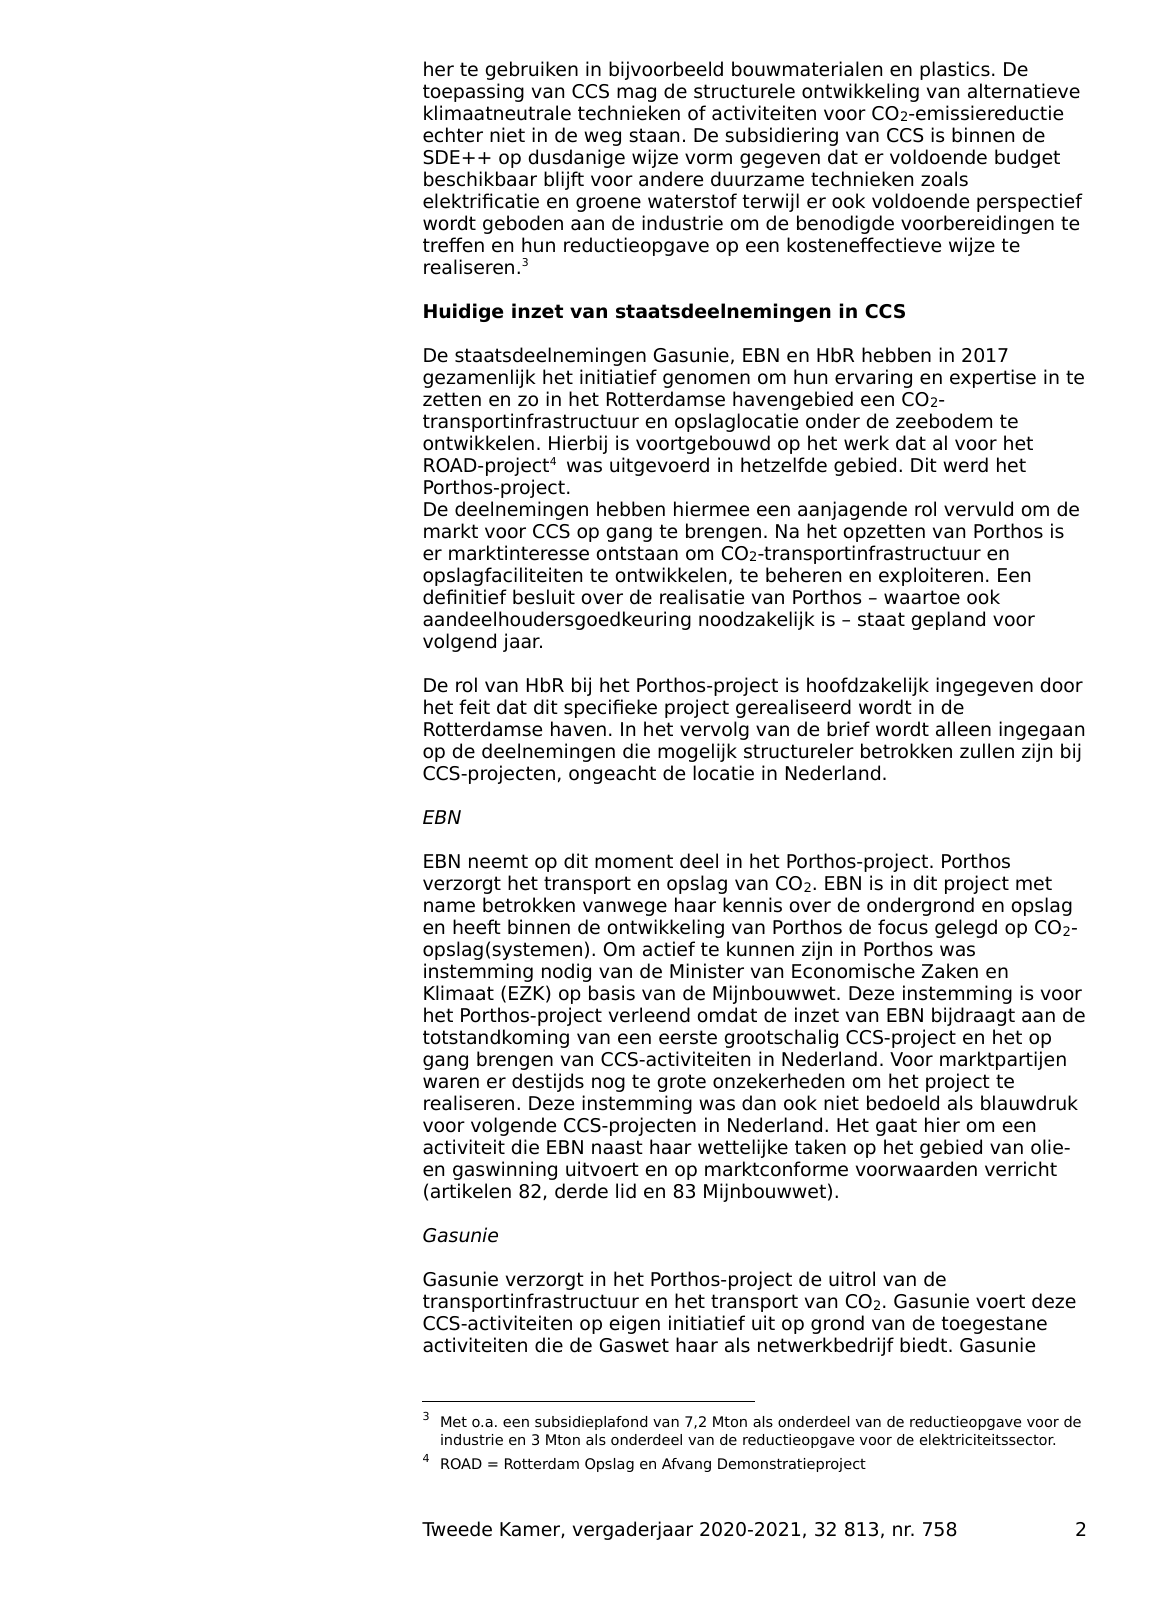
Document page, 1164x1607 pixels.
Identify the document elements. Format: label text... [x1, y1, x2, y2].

text ROAD = Rotterdam Opslag en Afvang Demonstratieproject [422, 1452, 1087, 1474]
text her te gebruiken in bijvoorbeeld bouwmaterialen en plastics. De toepassing van CCS mag de structurele ontwikkeling van alternatieve klimaatneutrale technieken of activiteiten voor CO2-emissiereductie echter niet in de weg staan. De subsidiering van CCS is binnen de SDE++ op dusdanige wijze vorm gegeven dat er voldoende budget beschikbaar blijft voor andere duurzame technieken zoals elektrificatie en groene waterstof terwijl er ook voldoende perspectief wordt geboden aan de industrie om de benodigde voorbereidingen te treffen en hun reductieopgave op een kosteneffectieve wijze te realiseren. [422, 59, 1087, 279]
subtitle Gasunie [422, 1225, 1087, 1247]
text Gasunie verzorgt in het Porthos-project de uitrol van de transportinfrastructuur en het transport van CO2. Gasunie voert deze CCS-activiteiten op eigen initiatief uit op grond van de toegestane activiteiten die de Gaswet haar als netwerkbedrijf biedt. Gasunie [422, 1269, 1087, 1357]
text De staatsdeelnemingen Gasunie, EBN en HbR hebben in 2017 gezamenlijk het initiatief genomen om hun ervaring en expertise in te zetten en zo in het Rotterdamse havengebied een CO2-transportinfrastructuur en opslaglocatie onder de zeebodem te ontwikkelen. Hierbij is voortgebouwd op het werk dat al voor het ROAD-project was uitgevoerd in hetzelfde gebied. Dit werd het Porthos-project. [422, 345, 1087, 499]
subtitle EBN [422, 807, 1087, 829]
text De deelnemingen hebben hiermee een aanjagende rol vervuld om de markt voor CCS op gang te brengen. Na het opzetten van Porthos is er marktinteresse ontstaan om CO2-transportinfrastructuur en opslagfaciliteiten te ontwikkelen, te beheren en exploiteren. Een definitief besluit over de realisatie van Porthos – waartoe ook aandeelhoudersgoedkeuring noodzakelijk is – staat gepland voor volgend jaar. [422, 499, 1087, 653]
text EBN neemt op dit moment deel in het Porthos-project. Porthos verzorgt het transport en opslag van CO2. EBN is in dit project met name betrokken vanwege haar kennis over de ondergrond en opslag en heeft binnen de ontwikkeling van Porthos de focus gelegd op CO2-opslag(systemen). Om actief te kunnen zijn in Porthos was instemming nodig van de Minister van Economische Zaken en Klimaat (EZK) op basis van de Mijnbouwwet. Deze instemming is voor het Porthos-project verleend omdat de inzet van EBN bijdraagt aan de totstandkoming van een eerste grootschalig CCS-project en het op gang brengen van CCS-activiteiten in Nederland. Voor marktpartijen waren er destijds nog te grote onzekerheden om het project te realiseren. Deze instemming was dan ook niet bedoeld als blauwdruk voor volgende CCS-projecten in Nederland. Het gaat hier om een activiteit die EBN naast haar wettelijke taken op het gebied van olie- en gaswinning uitvoert en op marktconforme voorwaarden verricht (artikelen 82, derde lid en 83 Mijnbouwwet). [422, 851, 1087, 1203]
text De rol van HbR bij het Porthos-project is hoofdzakelijk ingegeven door het feit dat dit specifieke project gerealiseerd wordt in de Rotterdamse haven. In het vervolg van de brief wordt alleen ingegaan op de deelnemingen die mogelijk structureler betrokken zullen zijn bij CCS-projecten, ongeacht de locatie in Nederland. [422, 675, 1087, 785]
text Met o.a. een subsidieplafond van 7,2 Mton als onderdeel van de reductieopgave voor de industrie en 3 Mton als onderdeel van de reductieopgave voor de elektriciteitssector. [422, 1410, 1087, 1449]
subtitle Huidige inzet van staatsdeelnemingen in CCS [422, 301, 1087, 323]
